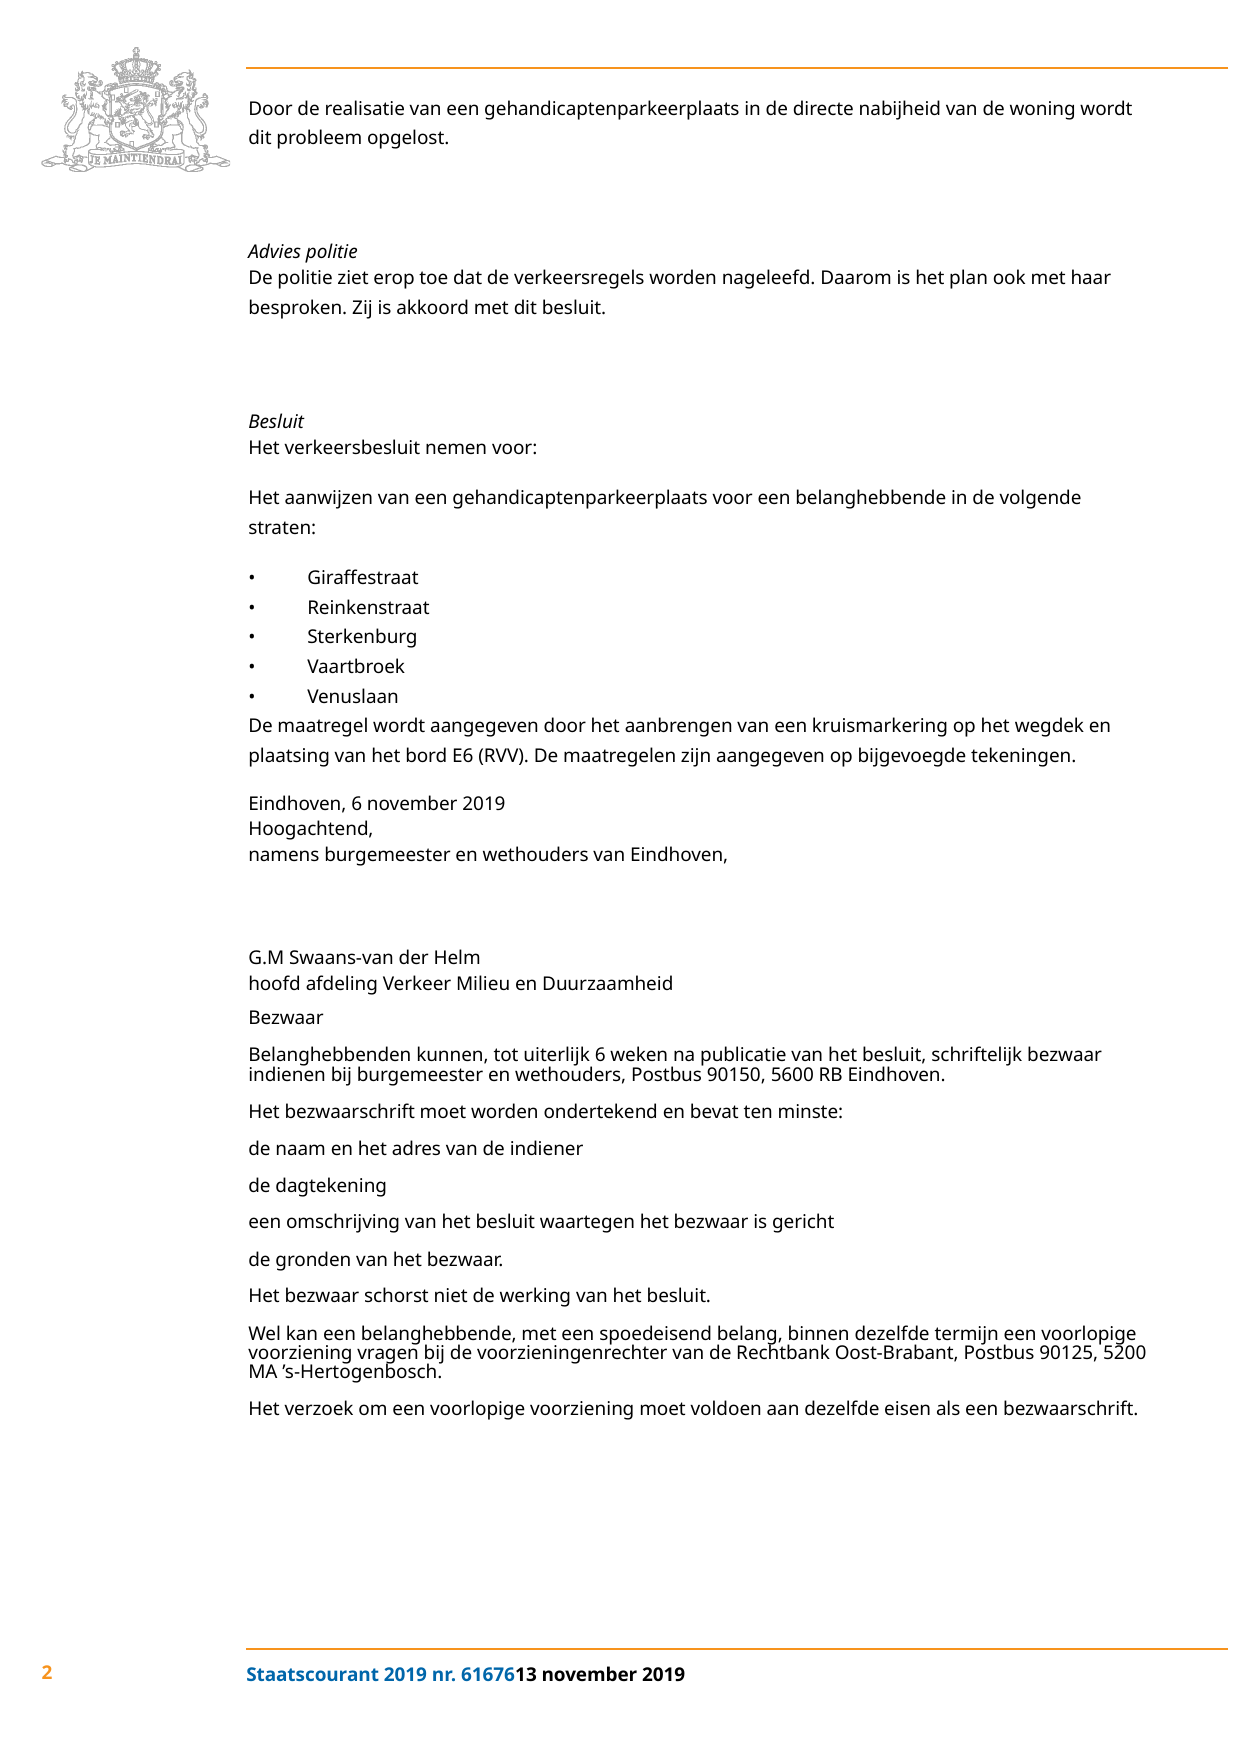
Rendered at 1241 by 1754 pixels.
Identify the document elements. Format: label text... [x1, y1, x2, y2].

list Vaartbroek [248, 653, 1152, 679]
text Wel kan een belanghebbende, met een spoedeisend belang, binnen dezelfde termijn een voorlopige voorziening vragen bij de voorzieningenrechter van de Rechtbank Oost-Brabant, Postbus 90125, 5200 MA ’s-Hertogenbosch. [248, 1324, 1152, 1382]
picture [41, 47, 231, 172]
text Het bezwaar schorst niet de werking van het besluit. [248, 1287, 1152, 1307]
text Besluit [248, 408, 1152, 434]
list Giraffestraat [248, 564, 1152, 590]
text hoofd afdeling Verkeer Milieu en Duurzaamheid [248, 970, 1152, 996]
list Reinkenstraat [248, 594, 1152, 620]
list Venuslaan [248, 683, 1152, 709]
text De politie ziet erop toe dat de verkeersregels worden nageleefd. Daarom is het plan ook met haar besproken. Zij is akkoord met dit besluit. [248, 264, 1152, 320]
text Het bezwaarschrift moet worden ondertekend en bevat ten minste: [248, 1103, 1152, 1122]
text de dagtekening [248, 1177, 1152, 1196]
text de naam en het adres van de indiener [248, 1139, 1152, 1159]
text Bezwaar [248, 1009, 1152, 1029]
text een omschrijving van het besluit waartegen het bezwaar is gericht [248, 1213, 1152, 1233]
text de gronden van het bezwaar. [248, 1251, 1152, 1270]
text Het aanwijzen van een gehandicaptenparkeerplaats voor een belanghebbende in de volgende straten: [248, 484, 1152, 540]
text Eindhoven, 6 november 2019 [248, 790, 1152, 816]
text Belanghebbenden kunnen, tot uiterlijk 6 weken na publicatie van het besluit, schriftelijk bezwaar indienen bij burgemeester en wethouders, Postbus 90150, 5600 RB Eindhoven. [248, 1046, 1152, 1085]
text Door de realisatie van een gehandicaptenparkeerplaats in de directe nabijheid van de woning wordt dit probleem opgelost. [248, 95, 1152, 150]
list Sterkenburg [248, 624, 1152, 649]
text G.M Swaans-van der Helm [248, 944, 1152, 970]
text Advies politie [248, 239, 1152, 264]
text namens burgemeester en wethouders van Eindhoven, [248, 841, 1152, 867]
text Het verzoek om een voorlopige voorziening moet voldoen aan dezelfde eisen als een bezwaarschrift. [248, 1400, 1152, 1419]
text Het verkeersbesluit nemen voor: [248, 434, 1152, 460]
text De maatregel wordt aangegeven door het aanbrengen van een kruismarkering op het wegdek en plaatsing van het bord E6 (RVV). De maatregelen zijn aangegeven op bijgevoegde tekeningen. [248, 712, 1152, 768]
text Hoogachtend, [248, 816, 1152, 841]
